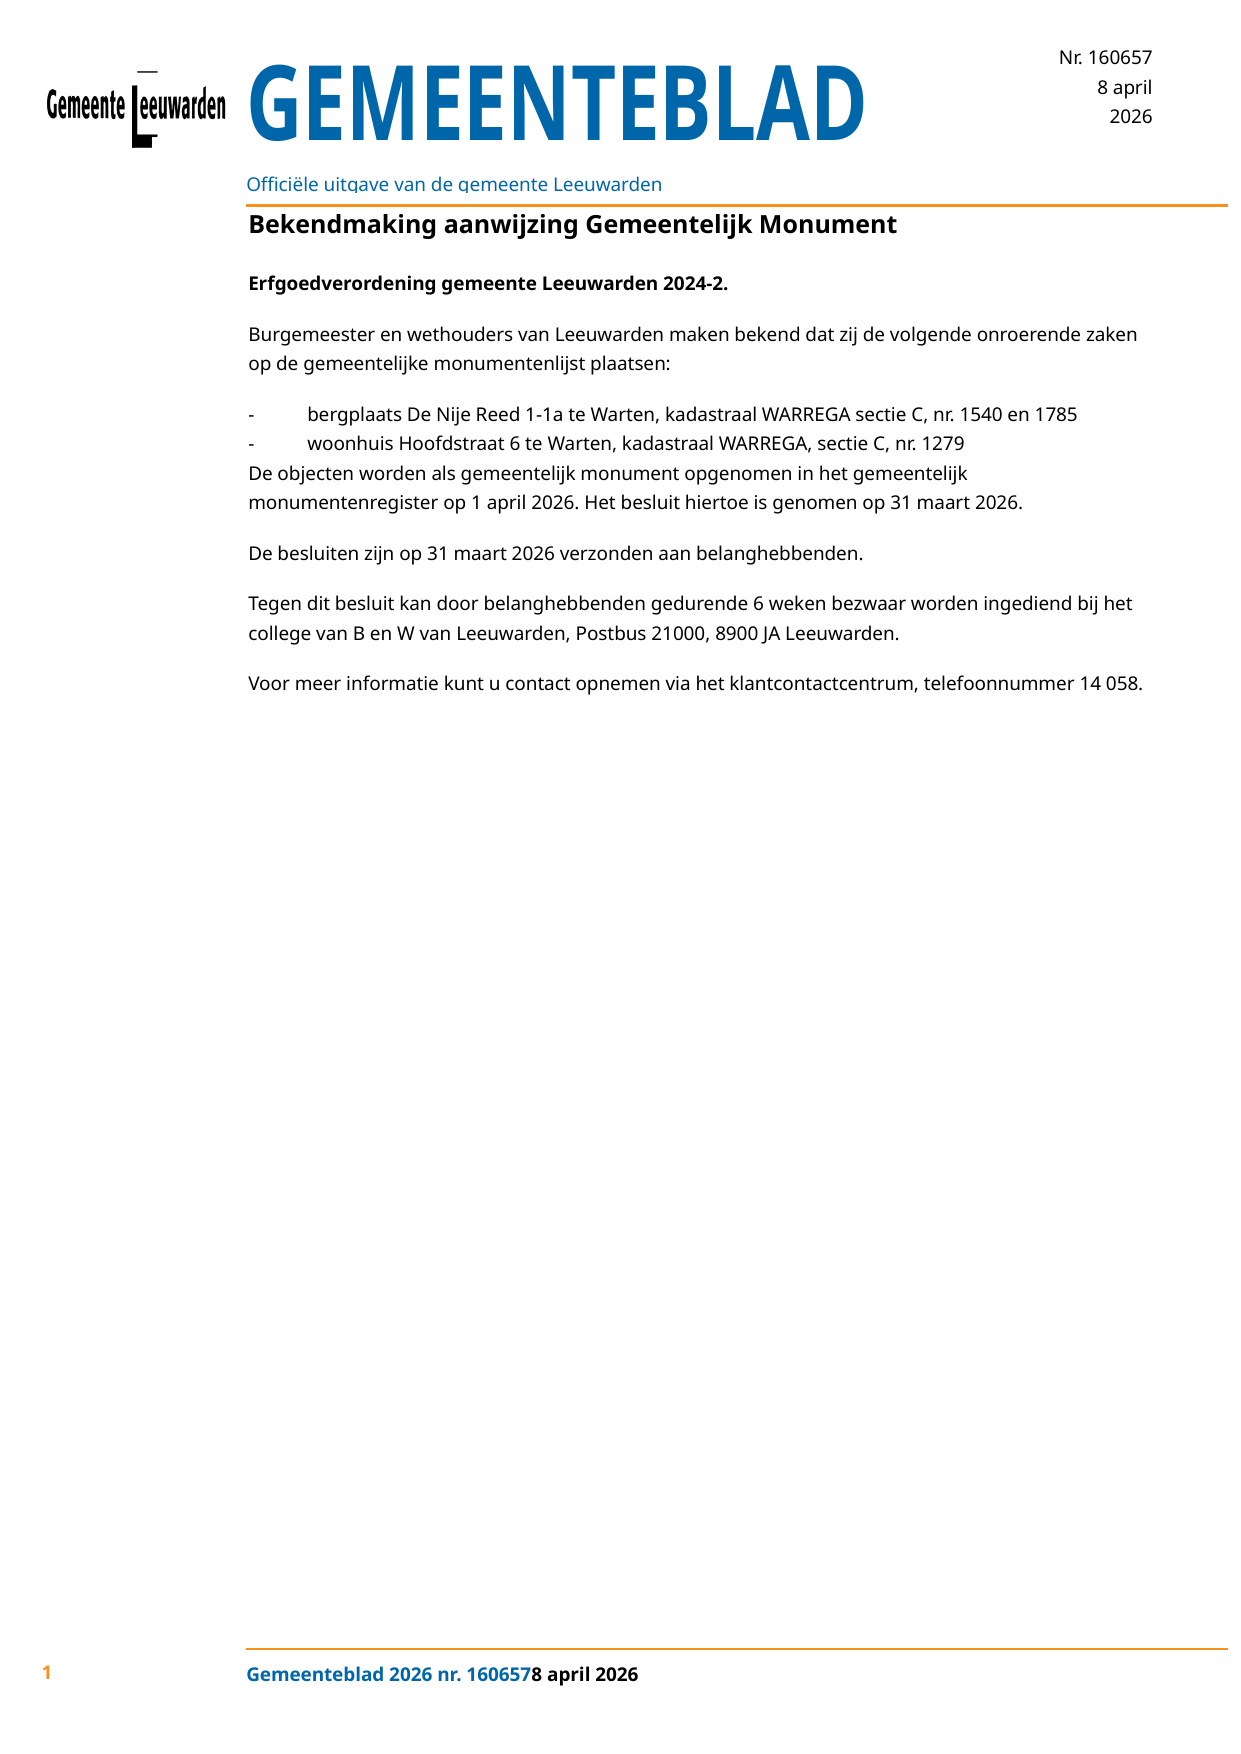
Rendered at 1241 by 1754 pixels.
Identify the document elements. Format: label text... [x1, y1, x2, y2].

text De objecten worden als gemeentelijk monument opgenomen in het gemeentelijk monumentenregister op 1 april 2026. Het besluit hiertoe is genomen op 31 maart 2026. [248, 460, 1152, 515]
text Voor meer informatie kunt u contact opnemen via het klantcontactcentrum, telefoonnummer 14 058. [248, 670, 1152, 696]
list woonhuis Hoofdstraat 6 te Warten, kadastraal WARREGA, sectie C, nr. 1279 [248, 430, 1152, 456]
text De besluiten zijn op 31 maart 2026 verzonden aan belanghebbenden. [248, 540, 1152, 566]
picture [41, 47, 231, 172]
text Burgemeester en wethouders van Leeuwarden maken bekend dat zij de volgende onroerende zaken op de gemeentelijke monumentenlijst plaatsen: [248, 321, 1152, 376]
list bergplaats De Nije Reed 1-1a te Warten, kadastraal WARREGA sectie C, nr. 1540 en 1785 [248, 401, 1152, 426]
text Erfgoedverordening gemeente Leeuwarden 2024-2. [248, 270, 1152, 296]
text Tegen dit besluit kan door belanghebbenden gedurende 6 weken bezwaar worden ingediend bij het college van B en W van Leeuwarden, Postbus 21000, 8900 JA Leeuwarden. [248, 590, 1152, 646]
text Bekendmaking aanwijzing Gemeentelijk Monument [248, 207, 1152, 241]
